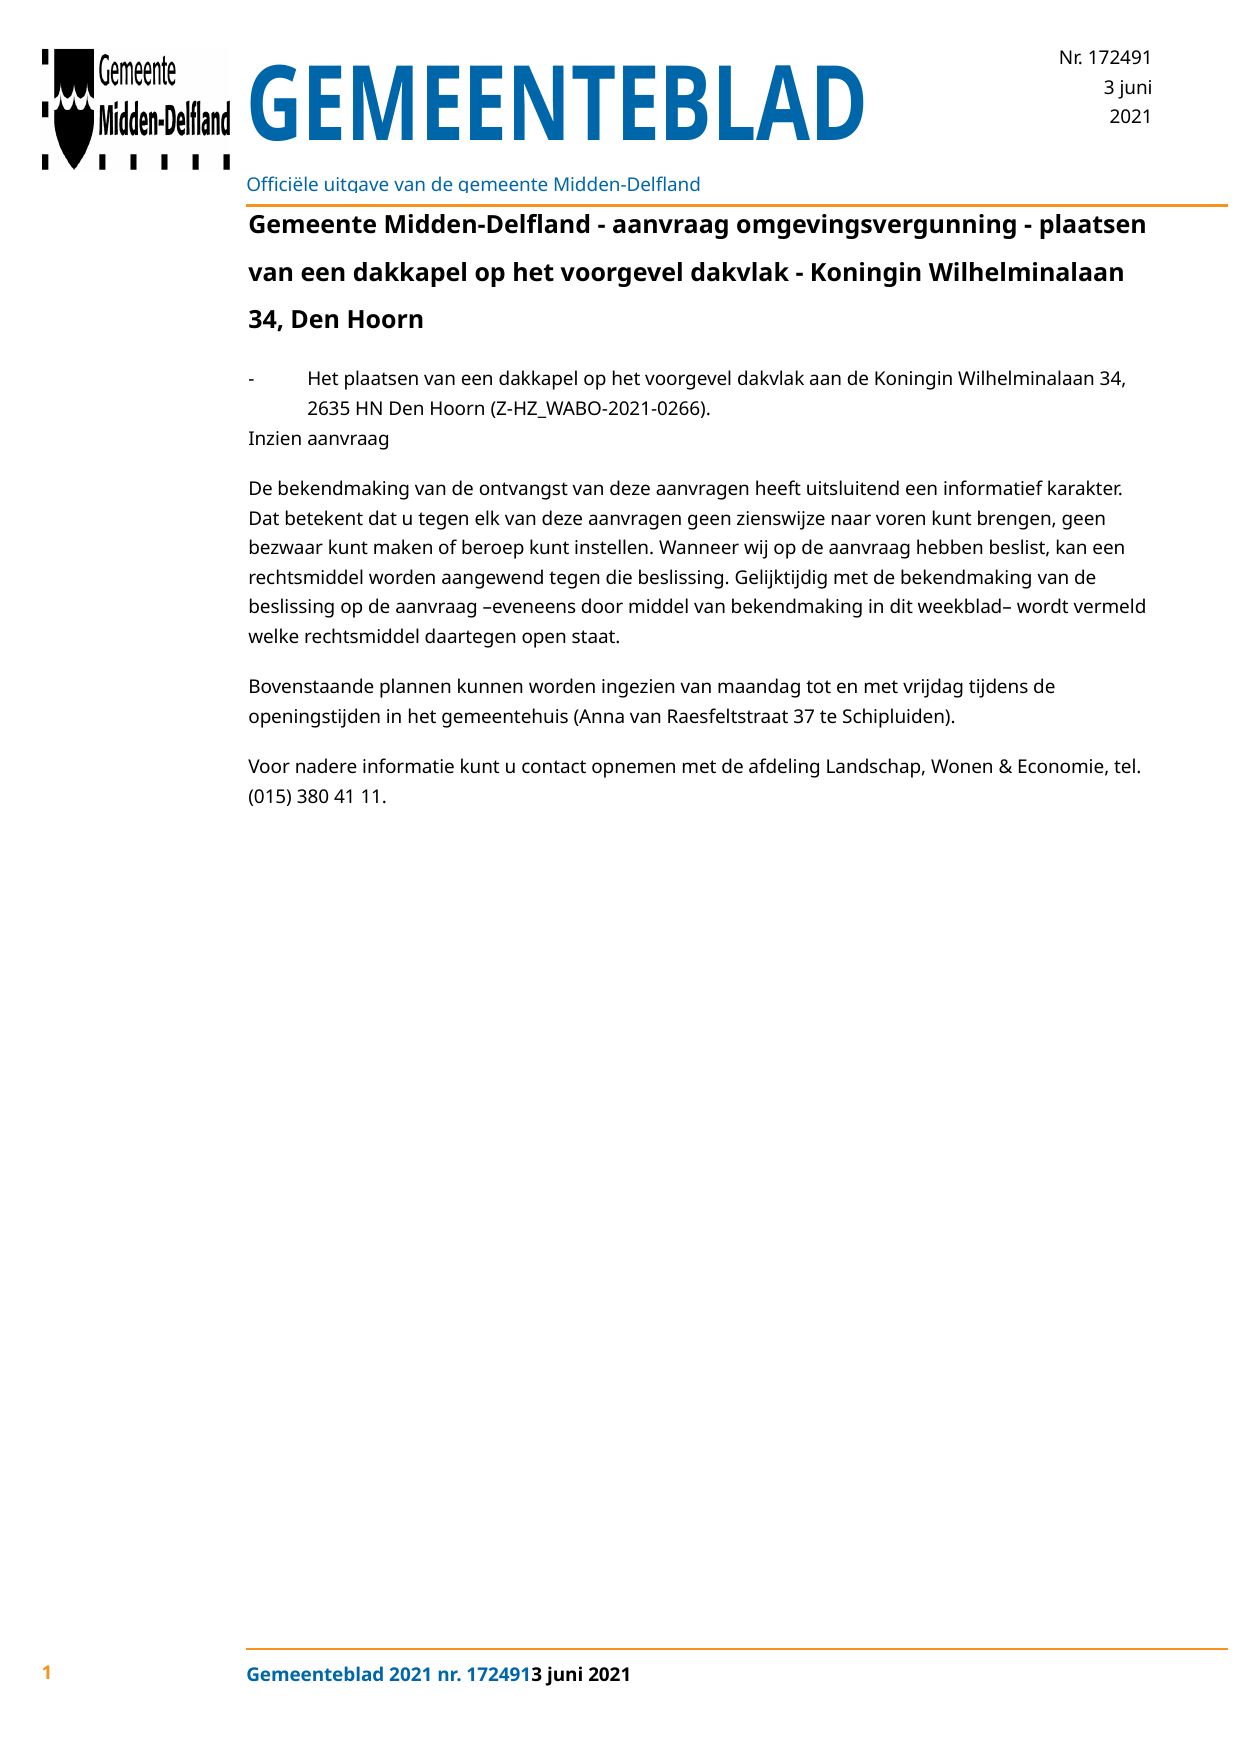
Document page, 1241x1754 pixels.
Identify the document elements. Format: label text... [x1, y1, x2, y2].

text Gemeente Midden-Delfland - aanvraag omgevingsvergunning - plaatsen van een dakkapel op het voorgevel dakvlak - Koningin Wilhelminalaan 34, Den Hoorn [248, 207, 1152, 336]
list Het plaatsen van een dakkapel op het voorgevel dakvlak aan de Koningin Wilhelminalaan 34, 2635 HN Den Hoorn (Z-HZ_WABO-2021-0266). [248, 366, 1152, 421]
text Bovenstaande plannen kunnen worden ingezien van maandag tot en met vrijdag tijdens de openingstijden in het gemeentehuis (Anna van Raesfeltstraat 37 te Schipluiden). [248, 673, 1152, 729]
text De bekendmaking van de ontvangst van deze aanvragen heeft uitsluitend een informatief karakter. Dat betekent dat u tegen elk van deze aanvragen geen zienswijze naar voren kunt brengen, geen bezwaar kunt maken of beroep kunt instellen. Wanneer wij op de aanvraag hebben beslist, kan een rechtsmiddel worden aangewend tegen die beslissing. Gelijktijdig met de bekendmaking van de beslissing op de aanvraag –eveneens door middel van bekendmaking in dit weekblad– wordt vermeld welke rechtsmiddel daartegen open staat. [248, 475, 1152, 649]
picture [41, 47, 231, 172]
text Voor nadere informatie kunt u contact opnemen met de afdeling Landschap, Wonen & Economie, tel. (015) 380 41 11. [248, 753, 1152, 809]
text Inzien aanvraag [248, 425, 1152, 450]
